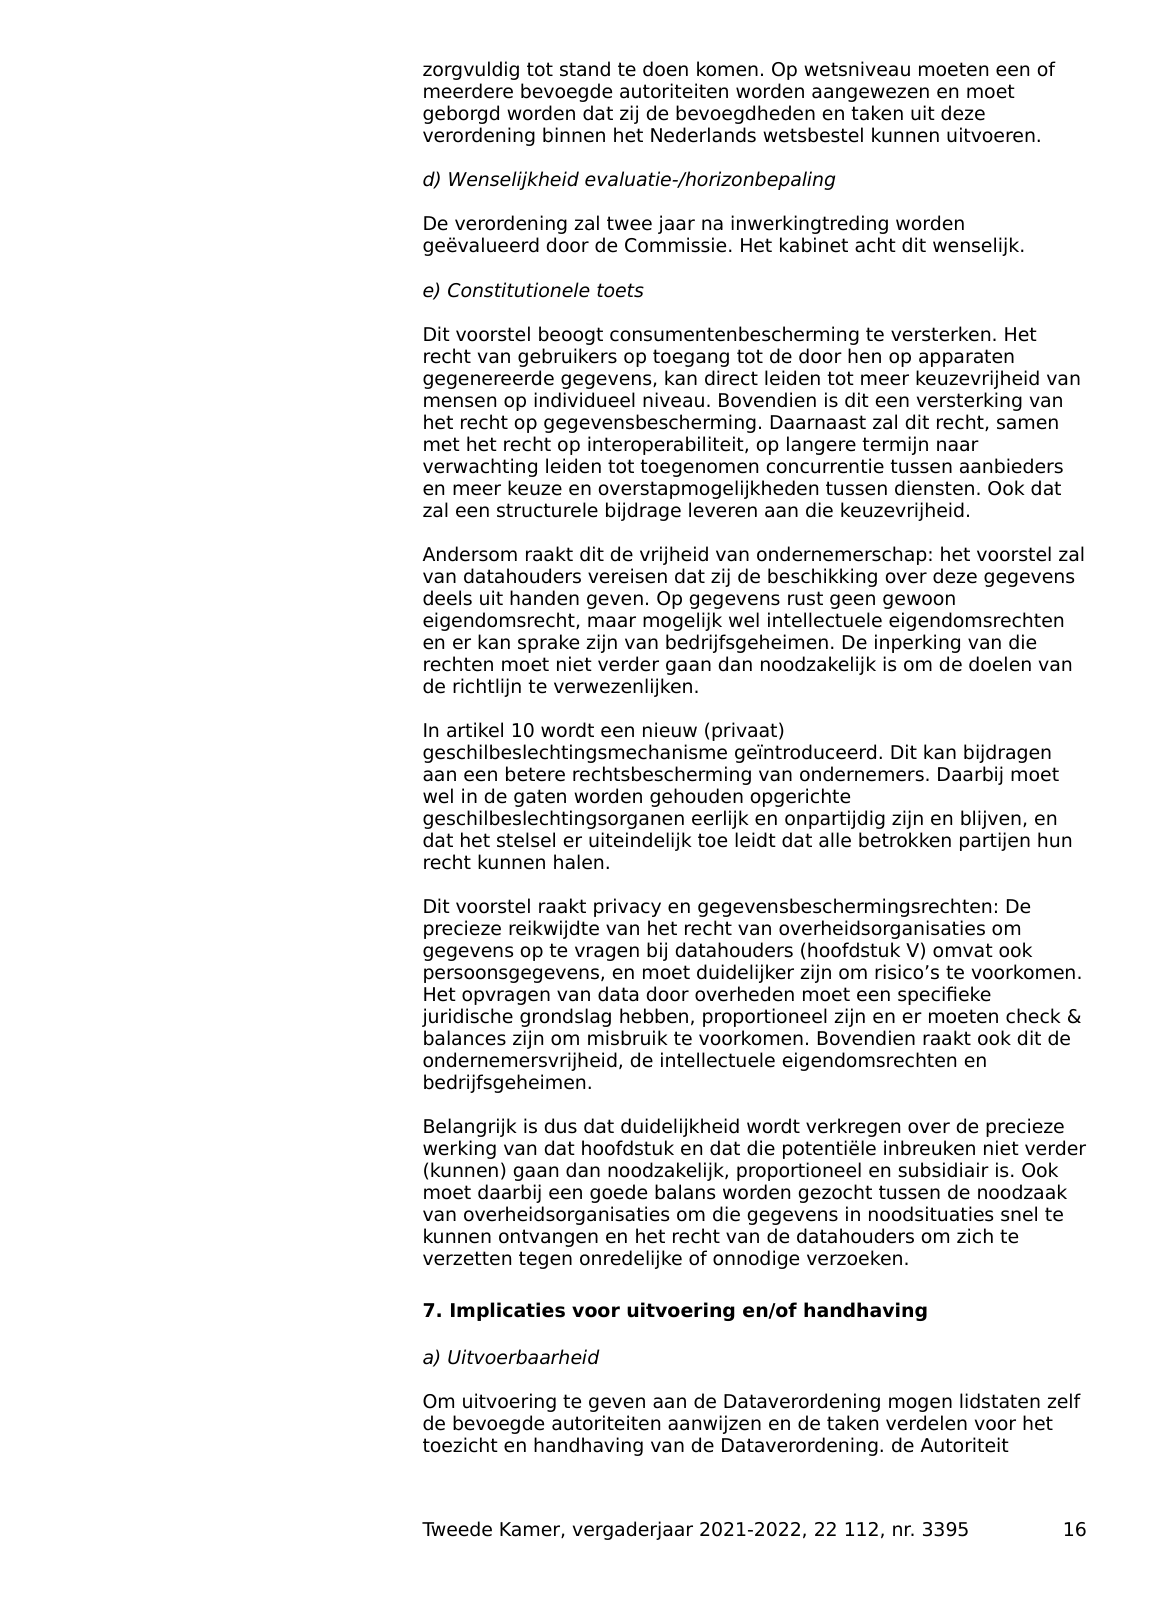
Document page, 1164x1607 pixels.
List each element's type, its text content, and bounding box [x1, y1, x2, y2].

text Belangrijk is dus dat duidelijkheid wordt verkregen over de precieze werking van dat hoofdstuk en dat die potentiële inbreuken niet verder (kunnen) gaan dan noodzakelijk, proportioneel en subsidiair is. Ook moet daarbij een goede balans worden gezocht tussen de noodzaak van overheidsorganisaties om die gegevens in noodsituaties snel te kunnen ontvangen en het recht van de datahouders om zich te verzetten tegen onredelijke of onnodige verzoeken. [422, 1116, 1087, 1269]
subtitle e) Constitutionele toets [422, 279, 1087, 301]
subtitle d) Wenselijkheid evaluatie-/horizonbepaling [422, 169, 1087, 191]
text De verordening zal twee jaar na inwerkingtreding worden geëvalueerd door de Commissie. Het kabinet acht dit wenselijk. [422, 213, 1087, 257]
subtitle 7. Implicaties voor uitvoering en/of handhaving [422, 1299, 1087, 1322]
text Om uitvoering te geven aan de Dataverordening mogen lidstaten zelf de bevoegde autoriteiten aanwijzen en de taken verdelen voor het toezicht en handhaving van de Dataverordening. de Autoriteit [422, 1391, 1087, 1457]
text zorgvuldig tot stand te doen komen. Op wetsniveau moeten een of meerdere bevoegde autoriteiten worden aangewezen en moet geborgd worden dat zij de bevoegdheden en taken uit deze verordening binnen het Nederlands wetsbestel kunnen uitvoeren. [422, 59, 1087, 147]
text Andersom raakt dit de vrijheid van ondernemerschap: het voorstel zal van datahouders vereisen dat zij de beschikking over deze gegevens deels uit handen geven. Op gegevens rust geen gewoon eigendomsrecht, maar mogelijk wel intellectuele eigendomsrechten en er kan sprake zijn van bedrijfsgeheimen. De inperking van die rechten moet niet verder gaan dan noodzakelijk is om de doelen van de richtlijn te verwezenlijken. [422, 544, 1087, 697]
text Dit voorstel raakt privacy en gegevensbeschermingsrechten: De precieze reikwijdte van het recht van overheidsorganisaties om gegevens op te vragen bij datahouders (hoofdstuk V) omvat ook persoonsgegevens, en moet duidelijker zijn om risico’s te voorkomen. Het opvragen van data door overheden moet een specifieke juridische grondslag hebben, proportioneel zijn en er moeten check & balances zijn om misbruik te voorkomen. Bovendien raakt ook dit de ondernemersvrijheid, de intellectuele eigendomsrechten en bedrijfsgeheimen. [422, 896, 1087, 1093]
text In artikel 10 wordt een nieuw (privaat) geschilbeslechtingsmechanisme geïntroduceerd. Dit kan bijdragen aan een betere rechtsbescherming van ondernemers. Daarbij moet wel in de gaten worden gehouden opgerichte geschilbeslechtingsorganen eerlijk en onpartijdig zijn en blijven, en dat het stelsel er uiteindelijk toe leidt dat alle betrokken partijen hun recht kunnen halen. [422, 720, 1087, 873]
text Dit voorstel beoogt consumentenbescherming te versterken. Het recht van gebruikers op toegang tot de door hen op apparaten gegenereerde gegevens, kan direct leiden tot meer keuzevrijheid van mensen op individueel niveau. Bovendien is dit een versterking van het recht op gegevensbescherming. Daarnaast zal dit recht, samen met het recht op interoperabiliteit, op langere termijn naar verwachting leiden tot toegenomen concurrentie tussen aanbieders en meer keuze en overstapmogelijkheden tussen diensten. Ook dat zal een structurele bijdrage leveren aan die keuzevrijheid. [422, 324, 1087, 521]
subtitle a) Uitvoerbaarheid [422, 1347, 1087, 1368]
